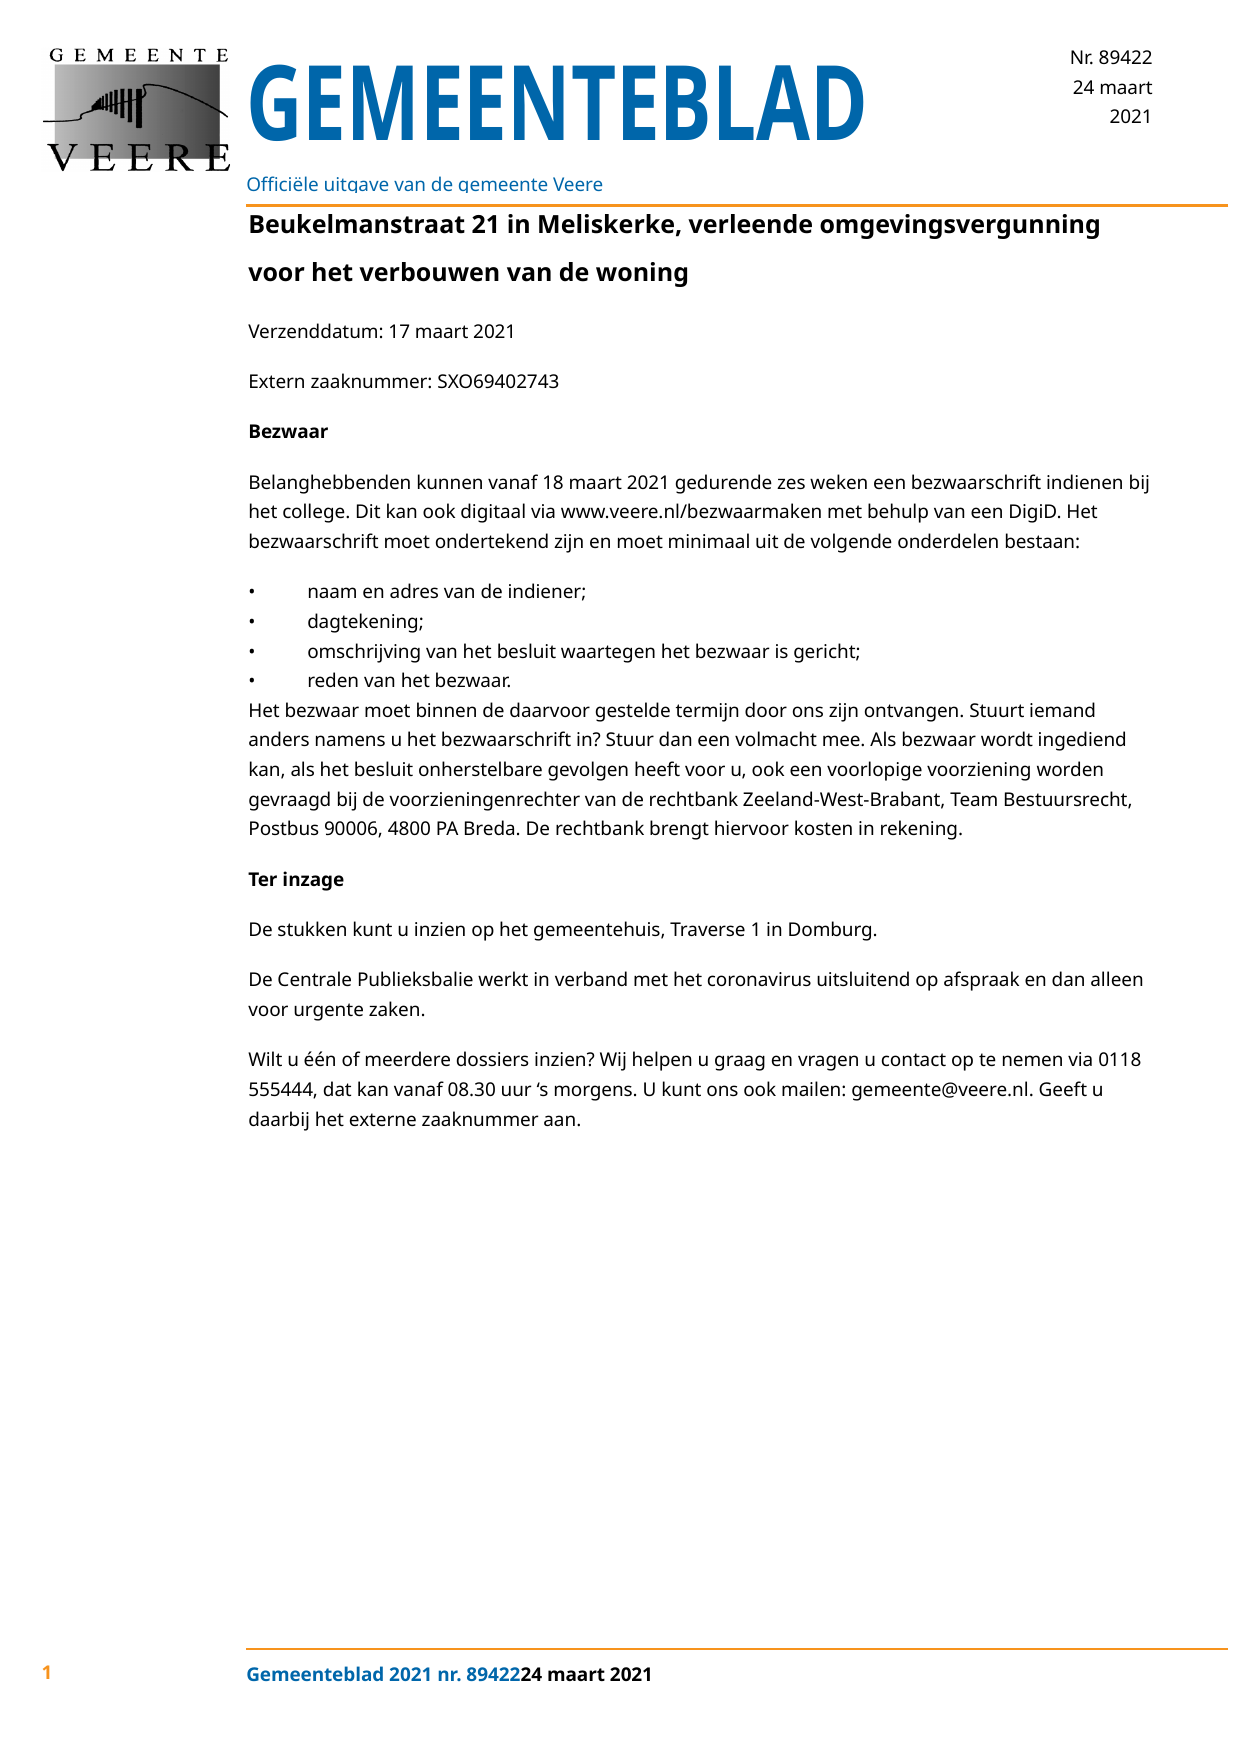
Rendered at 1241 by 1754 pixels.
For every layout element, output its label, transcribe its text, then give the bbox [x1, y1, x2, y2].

text De Centrale Publieksbalie werkt in verband met het coronavirus uitsluitend op afspraak en dan alleen voor urgente zaken. [248, 967, 1152, 1022]
picture [41, 47, 231, 172]
text Verzenddatum: 17 maart 2021 [248, 318, 1152, 344]
text Wilt u één of meerdere dossiers inzien? Wij helpen u graag en vragen u contact op te nemen via 0118 555444, dat kan vanaf 08.30 uur ‘s morgens. U kunt ons ook mailen: gemeente@veere.nl. Geeft u daarbij het externe zaaknummer aan. [248, 1047, 1152, 1132]
text Belanghebbenden kunnen vanaf 18 maart 2021 gedurende zes weken een bezwaarschrift indienen bij het college. Dit kan ook digitaal via www.veere.nl/bezwaarmaken met behulp van een DigiD. Het bezwaarschrift moet ondertekend zijn en moet minimaal uit de volgende onderdelen bestaan: [248, 469, 1152, 554]
text Extern zaaknummer: SXO69402743 [248, 368, 1152, 394]
text Ter inzage [248, 866, 1152, 892]
text Beukelmanstraat 21 in Meliskerke, verleende omgevingsvergunning voor het verbouwen van de woning [248, 207, 1152, 288]
text De stukken kunt u inzien op het gemeentehuis, Traverse 1 in Domburg. [248, 916, 1152, 942]
text Het bezwaar moet binnen de daarvoor gestelde termijn door ons zijn ontvangen. Stuurt iemand anders namens u het bezwaarschrift in? Stuur dan een volmacht mee. Als bezwaar wordt ingediend kan, als het besluit onherstelbare gevolgen heeft voor u, ook een voorlopige voorziening worden gevraagd bij de voorzieningenrechter van de rechtbank Zeeland-West-Brabant, Team Bestuursrecht, Postbus 90006, 4800 PA Breda. De rechtbank brengt hiervoor kosten in rekening. [248, 697, 1152, 841]
list omschrijving van het besluit waartegen het bezwaar is gericht; [248, 638, 1152, 664]
list naam en adres van de indiener; [248, 579, 1152, 604]
list dagtekening; [248, 608, 1152, 634]
list reden van het bezwaar. [248, 667, 1152, 693]
text Bezwaar [248, 419, 1152, 444]
